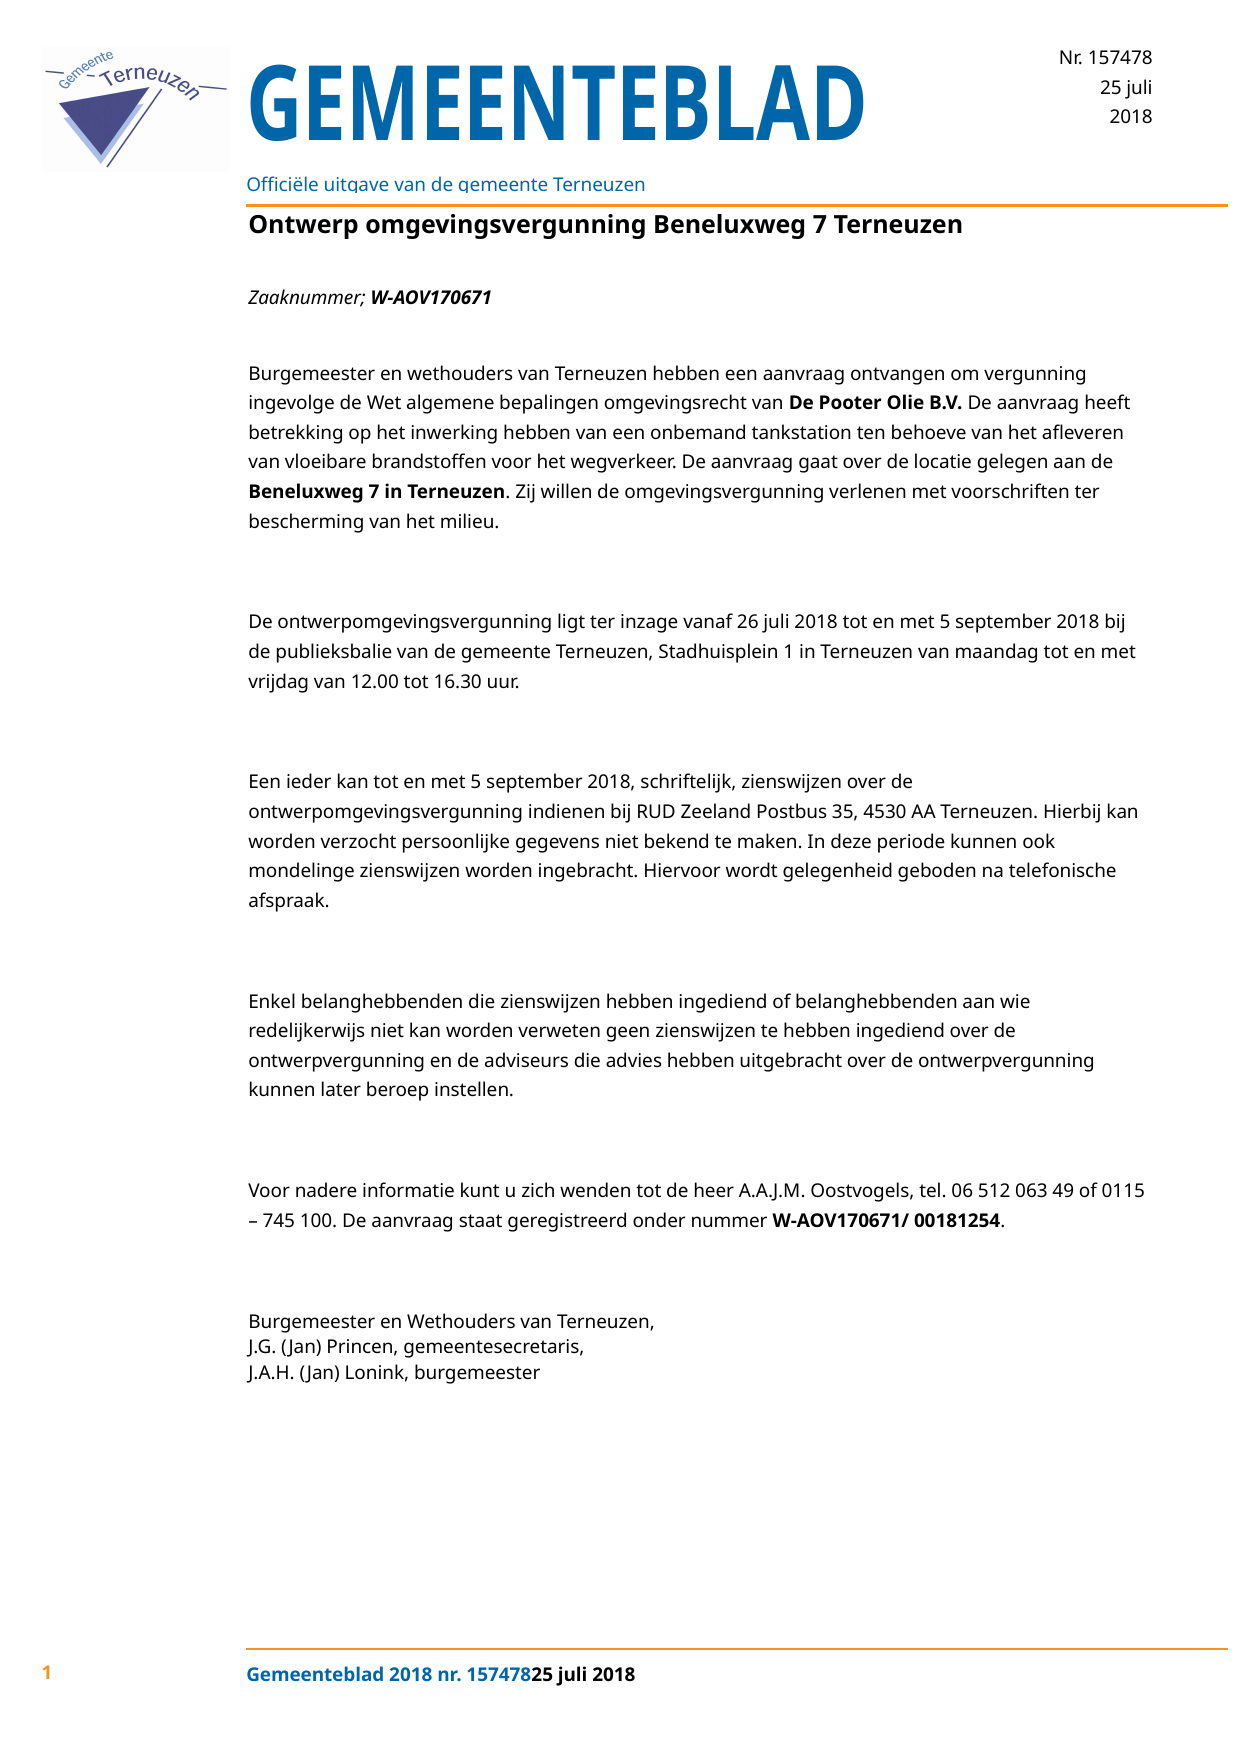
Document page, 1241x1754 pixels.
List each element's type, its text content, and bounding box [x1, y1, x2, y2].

table_header Burgemeester en Wethouders van Terneuzen, [248, 1308, 1152, 1334]
table_cell [248, 1385, 700, 1411]
text Burgemeester en wethouders van Terneuzen hebben een aanvraag ontvangen om vergunning ingevolge de Wet algemene bepalingen omgevingsrecht van De Pooter Olie B.V. De aanvraag heeft betrekking op het inwerking hebben van een onbemand tankstation ten behoeve van het afleveren van vloeibare brandstoffen voor het wegverkeer. De aanvraag gaat over de locatie gelegen aan de Beneluxweg 7 in Terneuzen. Zij willen de omgevingsvergunning verlenen met voorschriften ter bescherming van het milieu. [248, 360, 1152, 534]
table_cell J.A.H. (Jan) Lonink, burgemeester [248, 1360, 1152, 1385]
table_cell [700, 1334, 1152, 1359]
table_cell J.G. (Jan) Princen, gemeentesecretaris, [248, 1334, 700, 1359]
text Een ieder kan tot en met 5 september 2018, schriftelijk, zienswijzen over de ontwerpomgevingsvergunning indienen bij RUD Zeeland Postbus 35, 4530 AA Terneuzen. Hierbij kan worden verzocht persoonlijke gegevens niet bekend te maken. In deze periode kunnen ook mondelinge zienswijzen worden ingebracht. Hiervoor wordt gelegenheid geboden na telefonische afspraak. [248, 769, 1152, 913]
text Enkel belanghebbenden die zienswijzen hebben ingediend of belanghebbenden aan wie redelijkerwijs niet kan worden verweten geen zienswijzen te hebben ingediend over de ontwerpvergunning en de adviseurs die advies hebben uitgebracht over de ontwerpvergunning kunnen later beroep instellen. [248, 988, 1152, 1102]
text Zaaknummer; W-AOV170671 [248, 284, 1152, 309]
table_cell [700, 1385, 1152, 1411]
text Voor nadere informatie kunt u zich wenden tot de heer A.A.J.M. Oostvogels, tel. 06 512 063 49 of 0115 – 745 100. De aanvraag staat geregistreerd onder nummer W-AOV170671/ 00181254. [248, 1177, 1152, 1233]
text Ontwerp omgevingsvergunning Beneluxweg 7 Terneuzen [248, 207, 1152, 241]
picture [41, 47, 231, 172]
text De ontwerpomgevingsvergunning ligt ter inzage vanaf 26 juli 2018 tot en met 5 september 2018 bij de publieksbalie van de gemeente Terneuzen, Stadhuisplein 1 in Terneuzen van maandag tot en met vrijdag van 12.00 tot 16.30 uur. [248, 609, 1152, 694]
